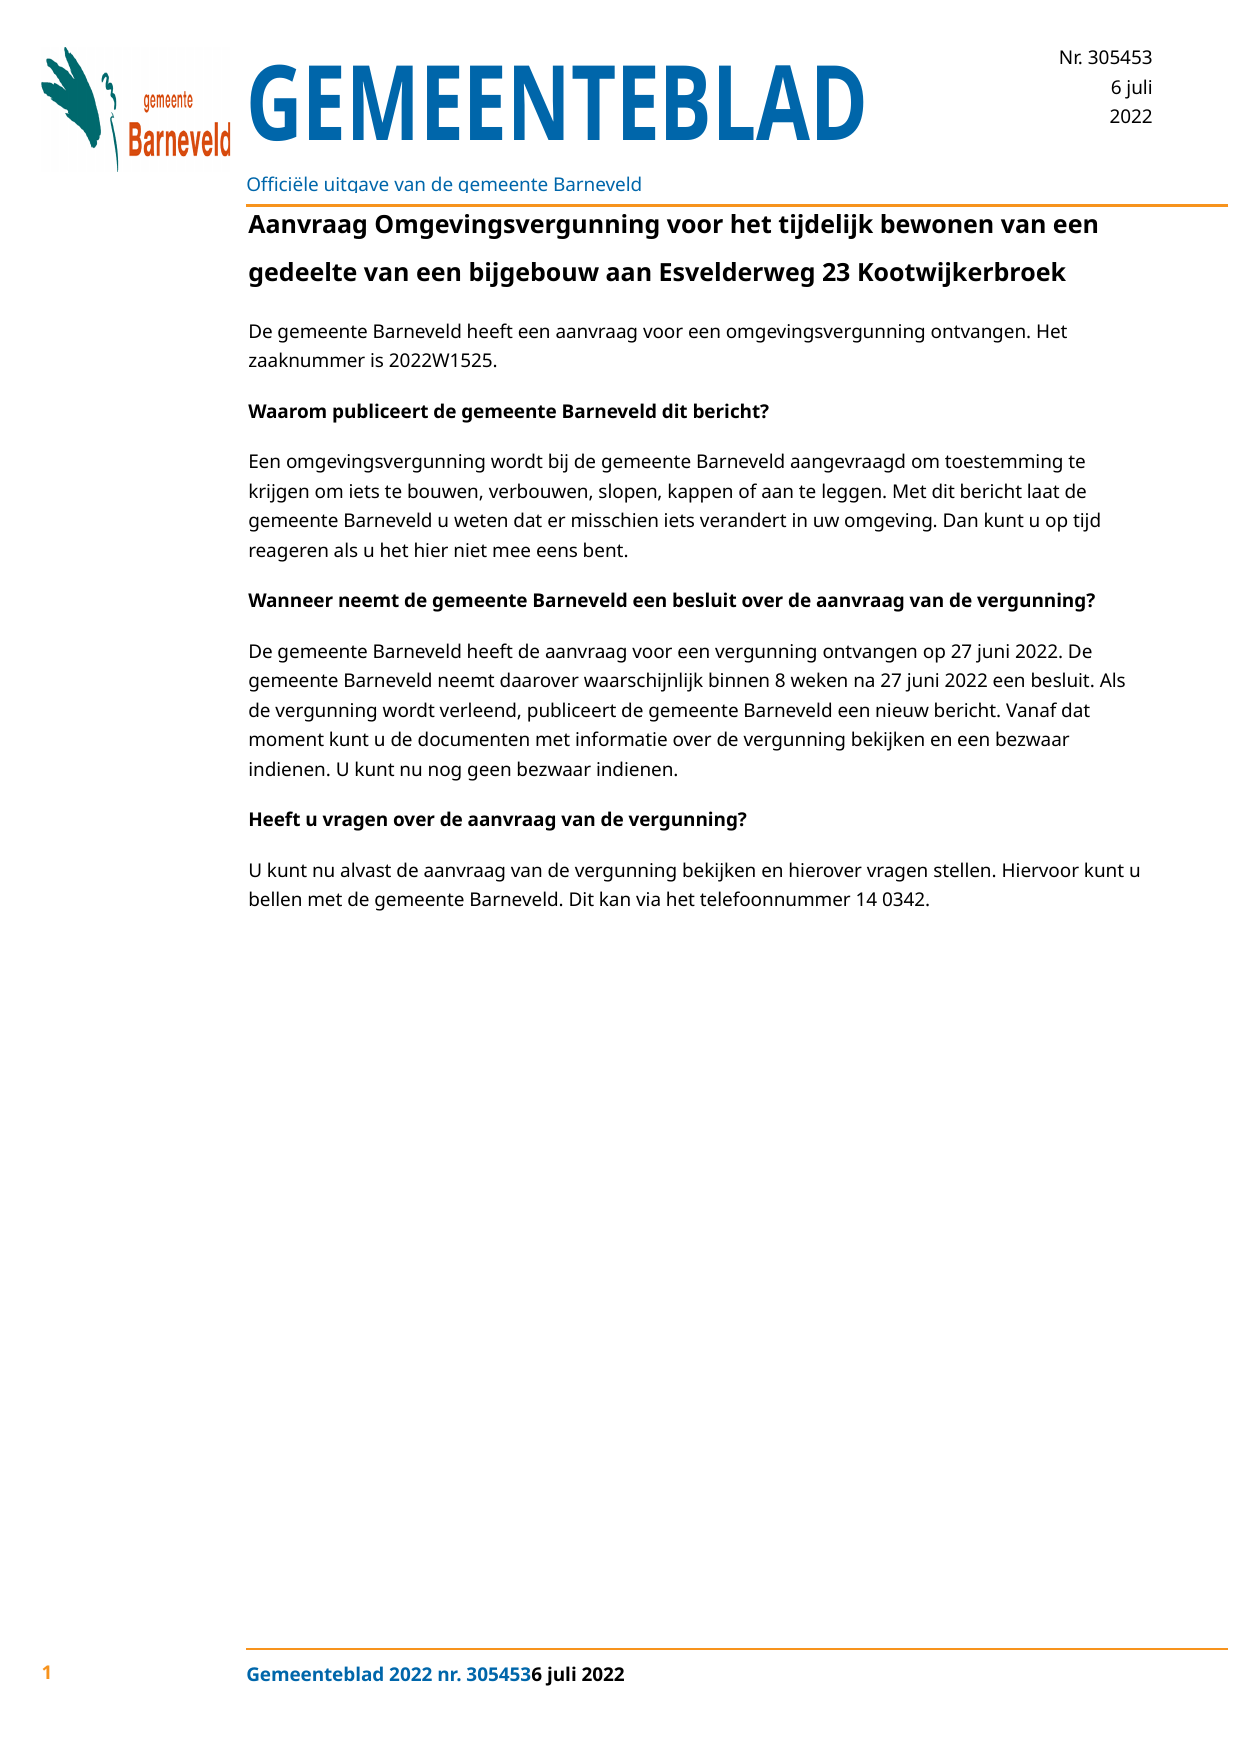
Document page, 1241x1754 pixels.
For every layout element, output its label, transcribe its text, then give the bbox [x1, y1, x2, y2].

text De gemeente Barneveld heeft een aanvraag voor een omgevingsvergunning ontvangen. Het zaaknummer is 2022W1525. [248, 318, 1152, 373]
picture [41, 47, 231, 172]
text Waarom publiceert de gemeente Barneveld dit bericht? [248, 398, 1152, 424]
text Aanvraag Omgevingsvergunning voor het tijdelijk bewonen van een gedeelte van een bijgebouw aan Esvelderweg 23 Kootwijkerbroek [248, 207, 1152, 288]
text Heeft u vragen over de aanvraag van de vergunning? [248, 807, 1152, 832]
text De gemeente Barneveld heeft de aanvraag voor een vergunning ontvangen op 27 juni 2022. De gemeente Barneveld neemt daarover waarschijnlijk binnen 8 weken na 27 juni 2022 een besluit. Als de vergunning wordt verleend, publiceert de gemeente Barneveld een nieuw bericht. Vanaf dat moment kunt u de documenten met informatie over de vergunning bekijken en een bezwaar indienen. U kunt nu nog geen bezwaar indienen. [248, 638, 1152, 782]
text Een omgevingsvergunning wordt bij de gemeente Barneveld aangevraagd om toestemming te krijgen om iets te bouwen, verbouwen, slopen, kappen of aan te leggen. Met dit bericht laat de gemeente Barneveld u weten dat er misschien iets verandert in uw omgeving. Dan kunt u op tijd reageren als u het hier niet mee eens bent. [248, 448, 1152, 563]
text Wanneer neemt de gemeente Barneveld een besluit over de aanvraag van de vergunning? [248, 587, 1152, 613]
text U kunt nu alvast de aanvraag van de vergunning bekijken en hierover vragen stellen. Hiervoor kunt u bellen met de gemeente Barneveld. Dit kan via het telefoonnummer 14 0342. [248, 857, 1152, 912]
